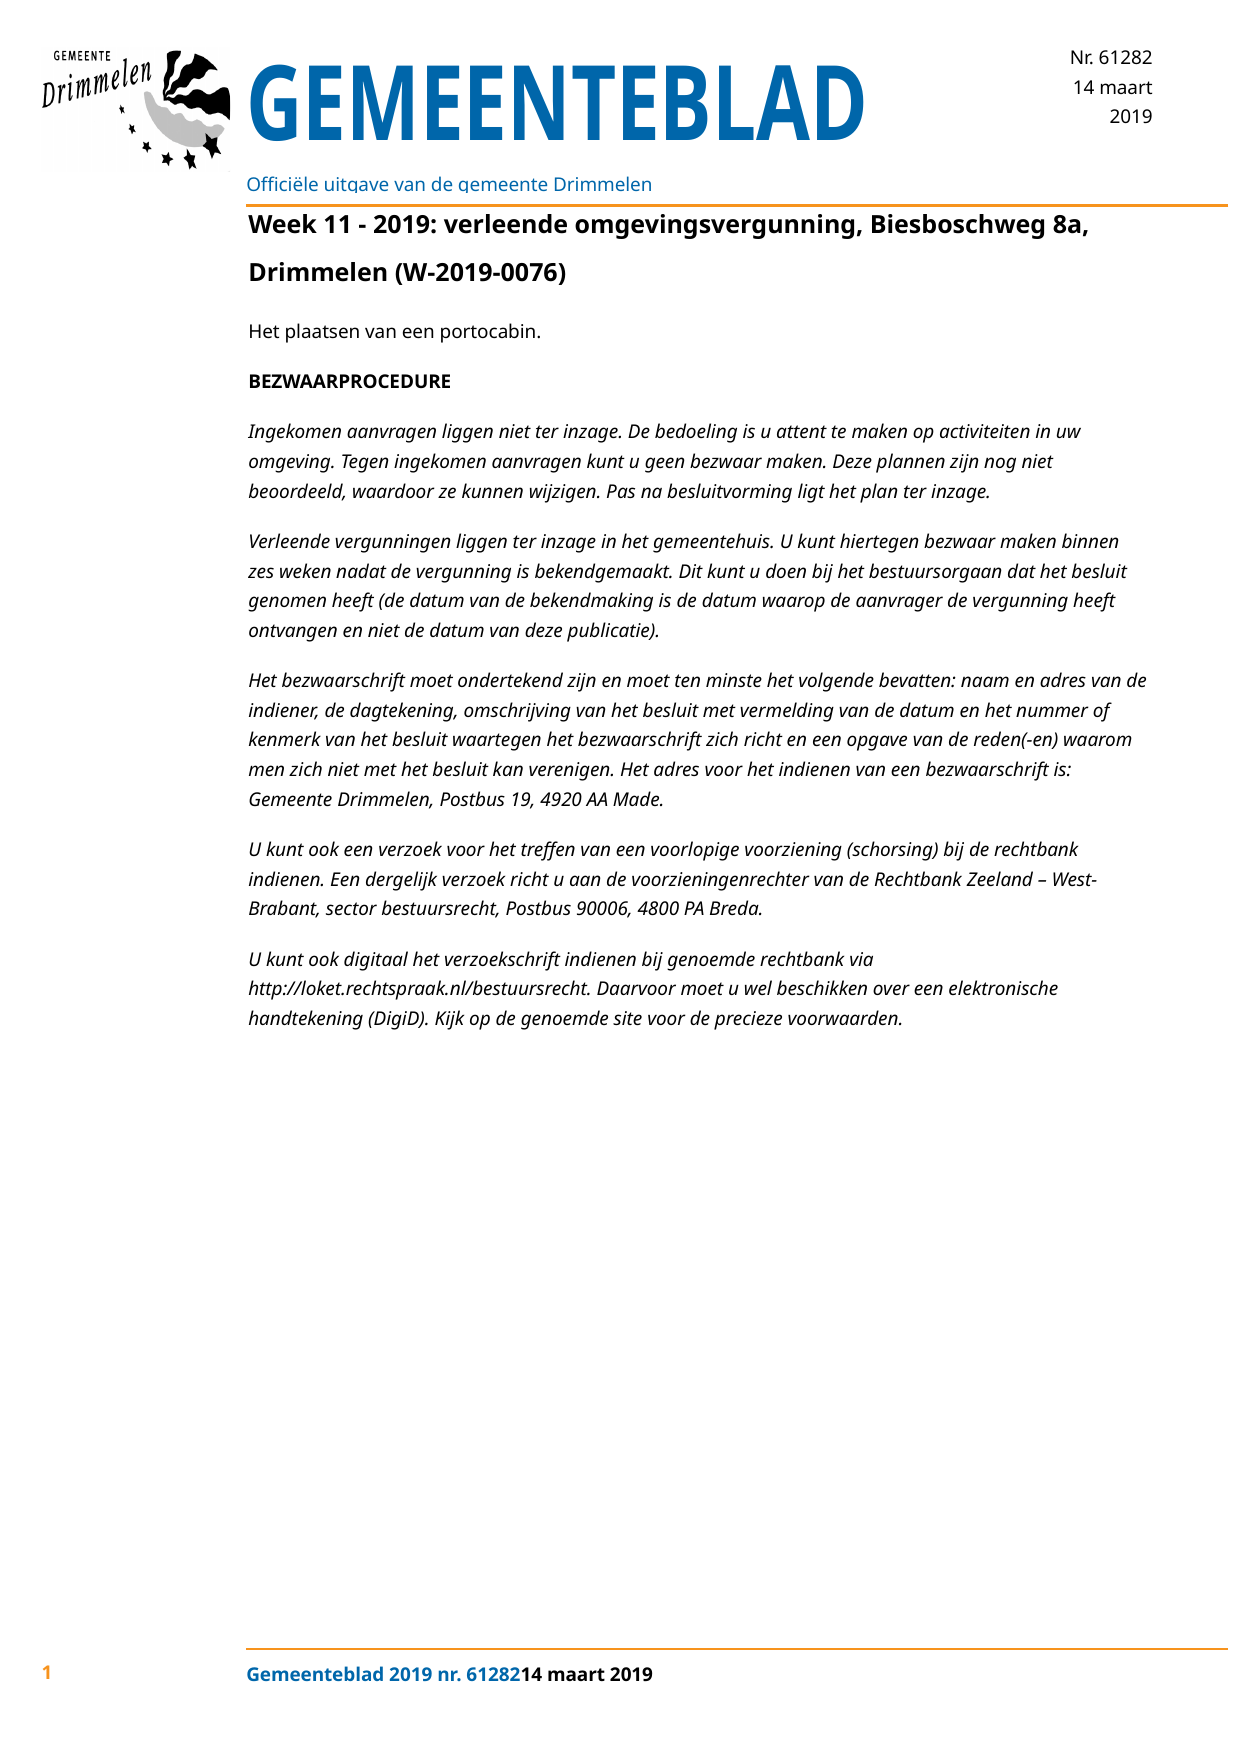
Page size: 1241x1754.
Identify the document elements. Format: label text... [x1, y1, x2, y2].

text Het bezwaarschrift moet ondertekend zijn en moet ten minste het volgende bevatten: naam en adres van de indiener, de dagtekening, omschrijving van het besluit met vermelding van de datum en het nummer of kenmerk van het besluit waartegen het bezwaarschrift zich richt en een opgave van de reden(-en) waarom men zich niet met het besluit kan verenigen. Het adres voor het indienen van een bezwaarschrift is: Gemeente Drimmelen, Postbus 19, 4920 AA Made. [248, 667, 1152, 812]
text Het plaatsen van een portocabin. [248, 318, 1152, 344]
text Week 11 - 2019: verleende omgevingsvergunning, Biesboschweg 8a, Drimmelen (W-2019-0076) [248, 207, 1152, 288]
text Verleende vergunningen liggen ter inzage in het gemeentehuis. U kunt hiertegen bezwaar maken binnen zes weken nadat de vergunning is bekendgemaakt. Dit kunt u doen bij het bestuursorgaan dat het besluit genomen heeft (de datum van de bekendmaking is de datum waarop de aanvrager de vergunning heeft ontvangen en niet de datum van deze publicatie). [248, 528, 1152, 643]
text BEZWAARPROCEDURE [248, 368, 1152, 394]
picture [41, 47, 231, 172]
text Ingekomen aanvragen liggen niet ter inzage. De bedoeling is u attent te maken op activiteiten in uw omgeving. Tegen ingekomen aanvragen kunt u geen bezwaar maken. Deze plannen zijn nog niet beoordeeld, waardoor ze kunnen wijzigen. Pas na besluitvorming ligt het plan ter inzage. [248, 419, 1152, 504]
text U kunt ook een verzoek voor het treffen van een voorlopige voorziening (schorsing) bij de rechtbank indienen. Een dergelijk verzoek richt u aan de voorzieningenrechter van de Rechtbank Zeeland – West-Brabant, sector bestuursrecht, Postbus 90006, 4800 PA Breda. [248, 836, 1152, 921]
text U kunt ook digitaal het verzoekschrift indienen bij genoemde rechtbank via http://loket.rechtspraak.nl/bestuursrecht. Daarvoor moet u wel beschikken over een elektronische handtekening (DigiD). Kijk op de genoemde site voor de precieze voorwaarden. [248, 946, 1152, 1031]
